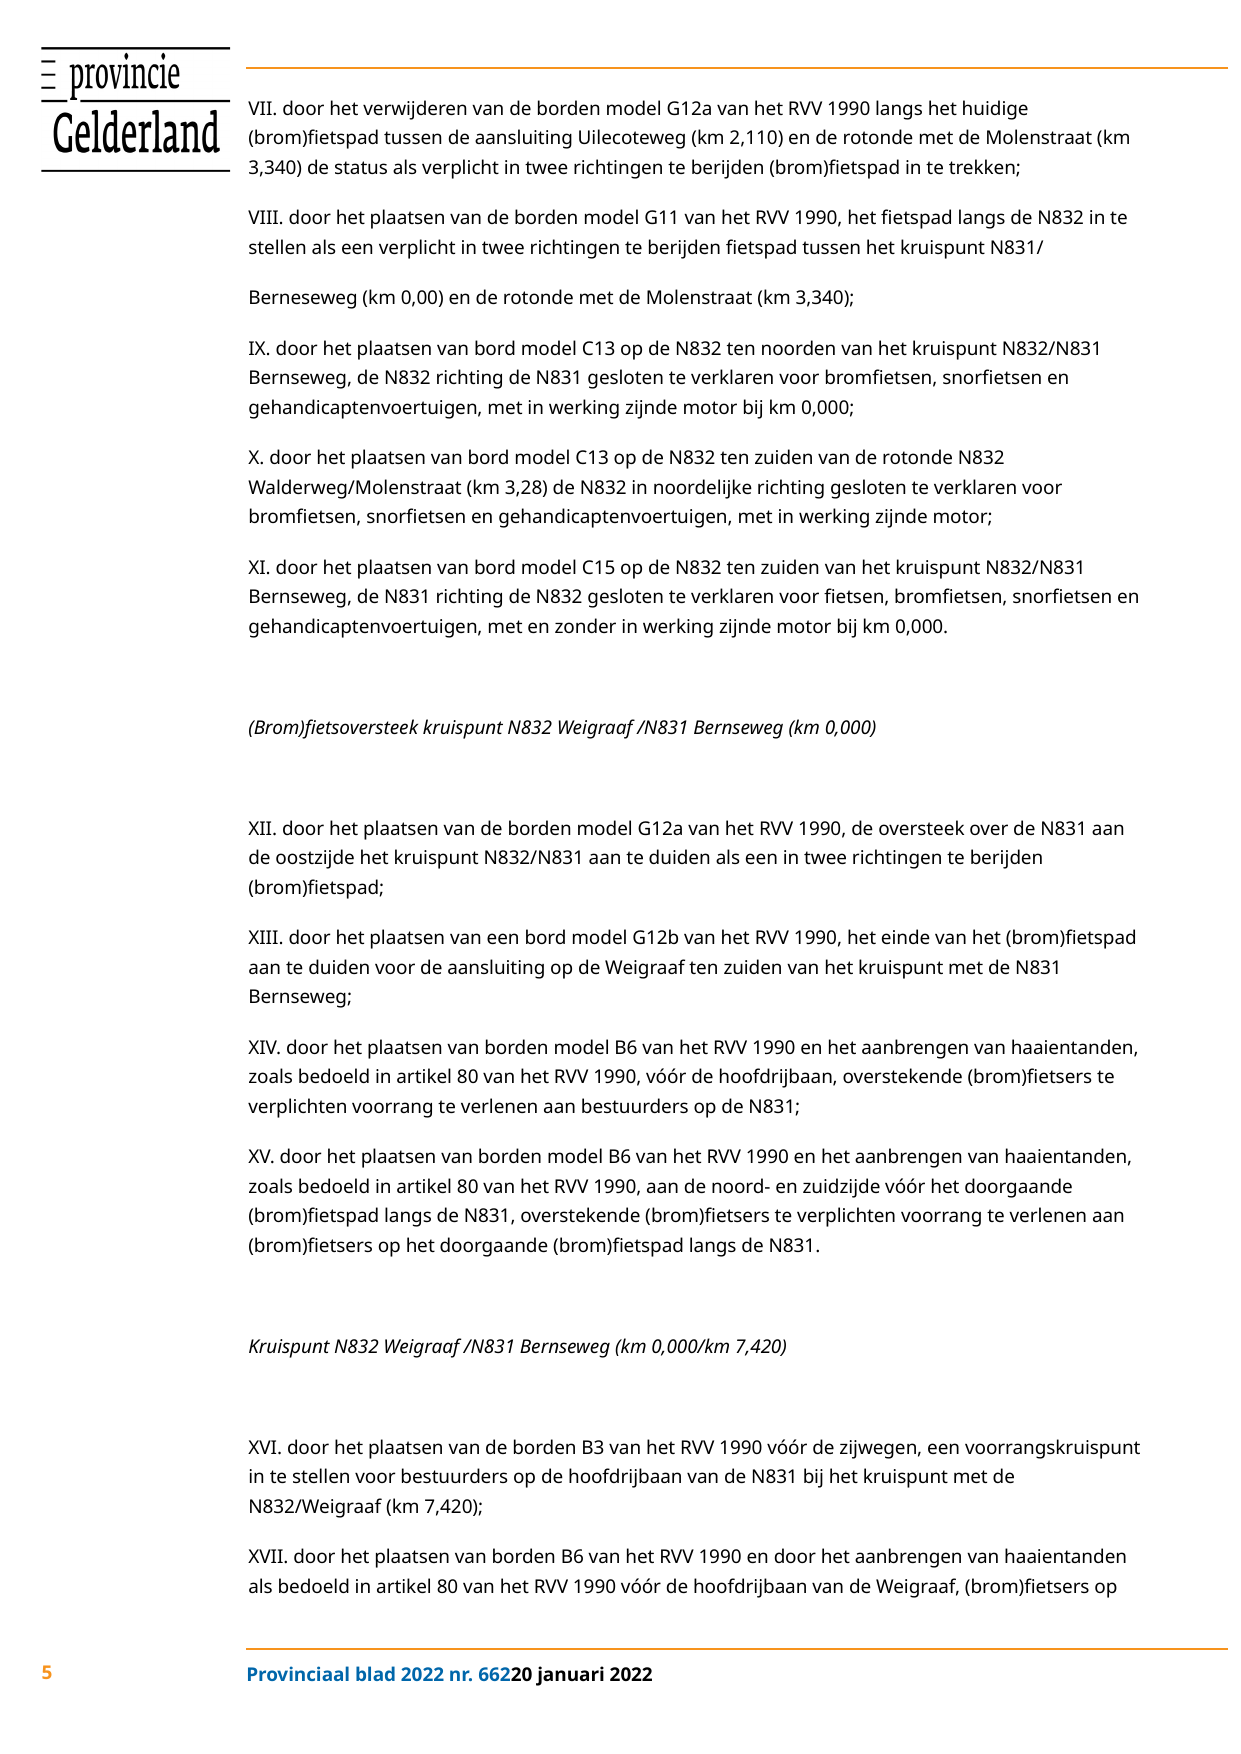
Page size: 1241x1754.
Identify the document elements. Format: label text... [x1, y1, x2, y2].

text VII. door het verwijderen van de borden model G12a van het RVV 1990 langs het huidige (brom)fietspad tussen de aansluiting Uilecoteweg (km 2,110) en de rotonde met de Molenstraat (km 3,340) de status als verplicht in twee richtingen te berijden (brom)fietspad in te trekken; [248, 95, 1152, 180]
text XIII. door het plaatsen van een bord model G12b van het RVV 1990, het einde van het (brom)fietspad aan te duiden voor de aansluiting op de Weigraaf ten zuiden van het kruispunt met de N831 Bernseweg; [248, 924, 1152, 1009]
text XVI. door het plaatsen van de borden B3 van het RVV 1990 vóór de zijwegen, een voorrangskruispunt in te stellen voor bestuurders op de hoofdrijbaan van de N831 bij het kruispunt met de N832/Weigraaf (km 7,420); [248, 1434, 1152, 1519]
text X. door het plaatsen van bord model C13 op de N832 ten zuiden van de rotonde N832 Walderweg/Molenstraat (km 3,28) de N832 in noordelijke richting gesloten te verklaren voor bromfietsen, snorfietsen en gehandicaptenvoertuigen, met in werking zijnde motor; [248, 444, 1152, 529]
text VIII. door het plaatsen van de borden model G11 van het RVV 1990, het fietspad langs de N832 in te stellen als een verplicht in twee richtingen te berijden fietspad tussen het kruispunt N831/ [248, 204, 1152, 260]
text XI. door het plaatsen van bord model C15 op de N832 ten zuiden van het kruispunt N832/N831 Bernseweg, de N831 richting de N832 gesloten te verklaren voor fietsen, bromfietsen, snorfietsen en gehandicaptenvoertuigen, met en zonder in werking zijnde motor bij km 0,000. [248, 554, 1152, 639]
text XV. door het plaatsen van borden model B6 van het RVV 1990 en het aanbrengen van haaientanden, zoals bedoeld in artikel 80 van het RVV 1990, aan de noord- en zuidzijde vóór het doorgaande (brom)fietspad langs de N831, overstekende (brom)fietsers te verplichten voorrang te verlenen aan (brom)fietsers op het doorgaande (brom)fietspad langs de N831. [248, 1143, 1152, 1258]
text Berneseweg (km 0,00) en de rotonde met de Molenstraat (km 3,340); [248, 284, 1152, 310]
text (Brom)fietsoversteek kruispunt N832 Weigraaf /N831 Bernseweg (km 0,000) [248, 714, 1152, 740]
text XIV. door het plaatsen van borden model B6 van het RVV 1990 en het aanbrengen van haaientanden, zoals bedoeld in artikel 80 van het RVV 1990, vóór de hoofdrijbaan, overstekende (brom)fietsers te verplichten voorrang te verlenen aan bestuurders op de N831; [248, 1034, 1152, 1119]
text IX. door het plaatsen van bord model C13 op de N832 ten noorden van het kruispunt N832/N831 Bernseweg, de N832 richting de N831 gesloten te verklaren voor bromfietsen, snorfietsen en gehandicaptenvoertuigen, met in werking zijnde motor bij km 0,000; [248, 335, 1152, 420]
text Kruispunt N832 Weigraaf /N831 Bernseweg (km 0,000/km 7,420) [248, 1333, 1152, 1359]
text XVII. door het plaatsen van borden B6 van het RVV 1990 en door het aanbrengen van haaientanden als bedoeld in artikel 80 van het RVV 1990 vóór de hoofdrijbaan van de Weigraaf, (brom)fietsers op [248, 1543, 1152, 1599]
text XII. door het plaatsen van de borden model G12a van het RVV 1990, de oversteek over de N831 aan de oostzijde het kruispunt N832/N831 aan te duiden als een in twee richtingen te berijden (brom)fietspad; [248, 815, 1152, 900]
picture [41, 47, 231, 172]
